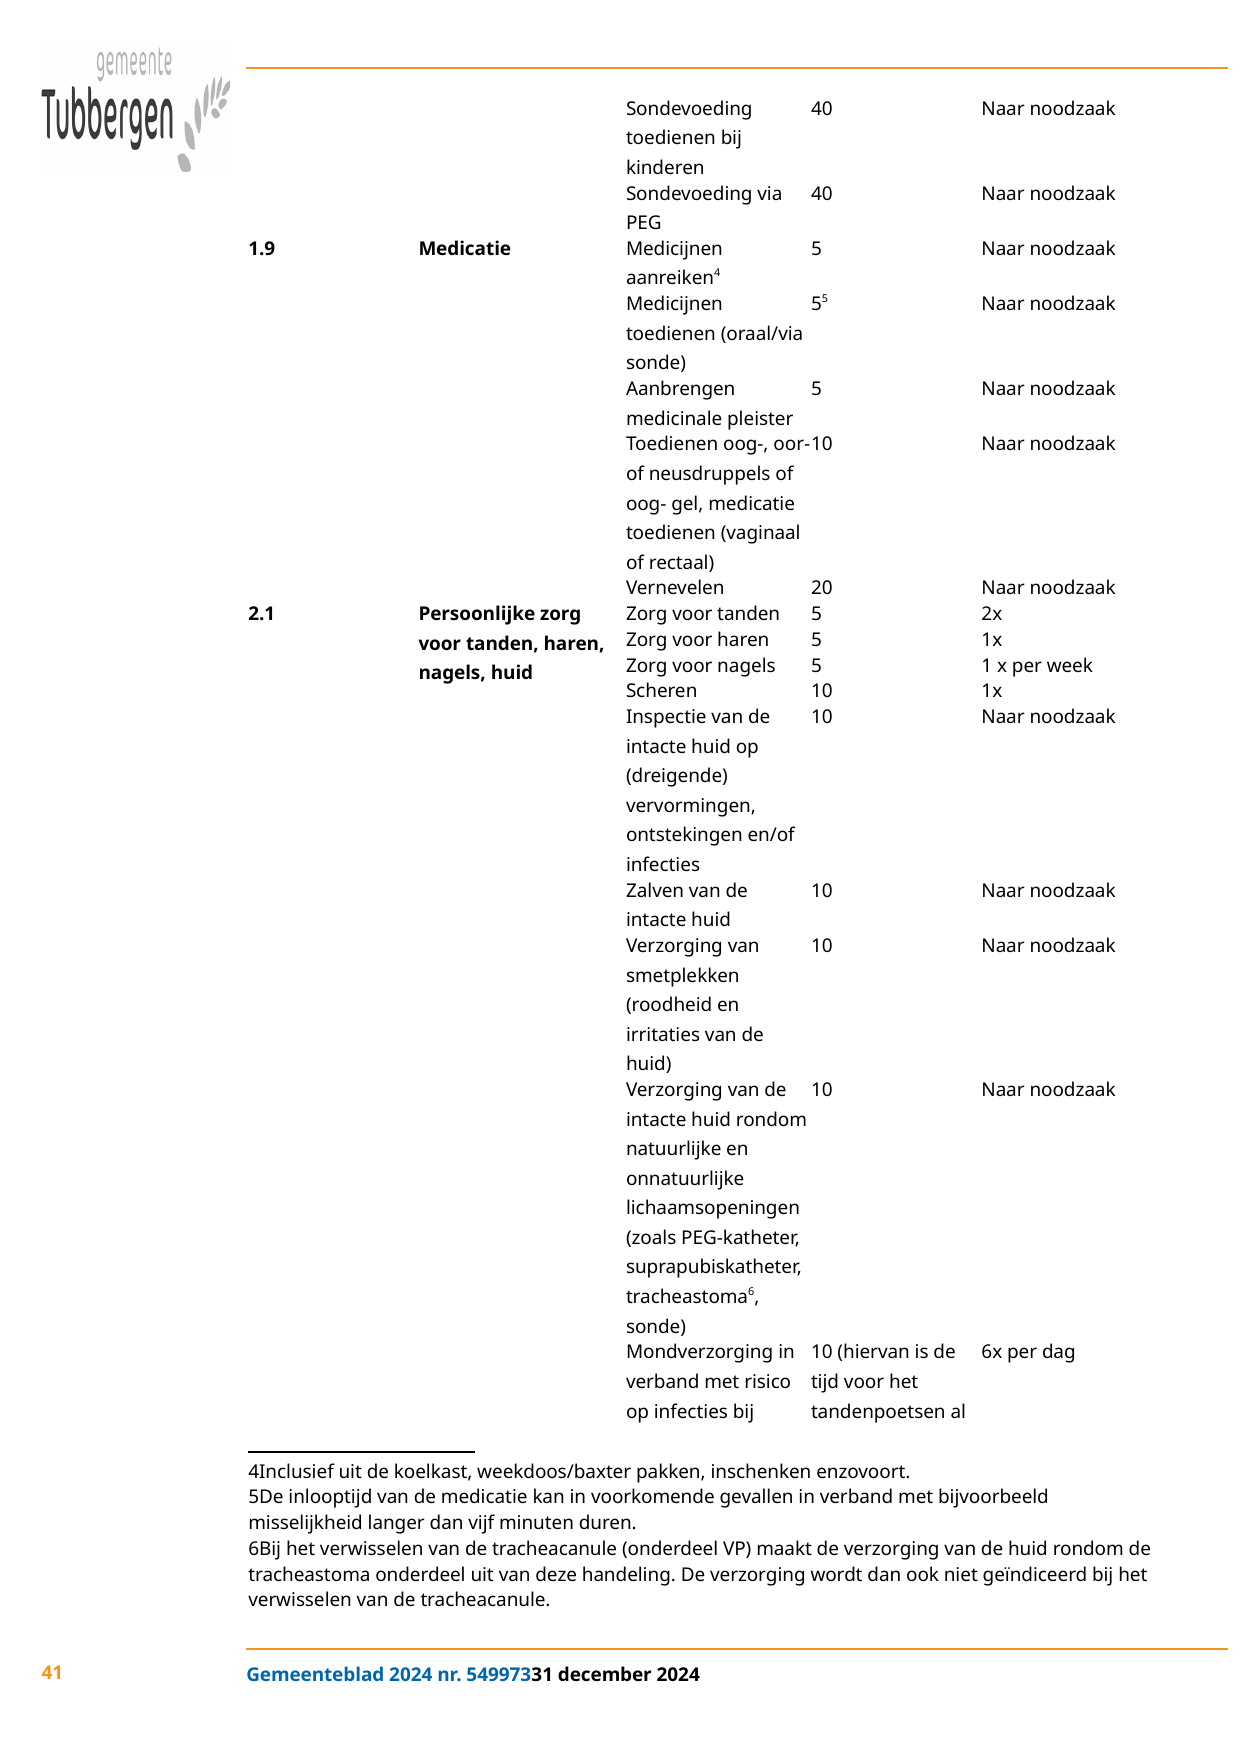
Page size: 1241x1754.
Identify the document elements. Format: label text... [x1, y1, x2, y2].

table_cell 1x [981, 678, 1152, 703]
table_cell 10 [811, 431, 981, 574]
table_cell 1x [981, 626, 1152, 652]
table_cell Naar noodzaak [981, 375, 1152, 431]
table_cell 40 [811, 95, 981, 180]
table_cell Sondevoeding toedienen bij kinderen [626, 95, 811, 180]
table_cell 5 [811, 235, 981, 290]
table_cell Naar noodzaak [981, 1076, 1152, 1339]
table_cell 40 [811, 180, 981, 235]
table_cell [248, 95, 418, 235]
table_cell 10 [811, 703, 981, 877]
table_cell Naar noodzaak [981, 877, 1152, 932]
table_cell Naar noodzaak [981, 180, 1152, 235]
table_cell Verzorging van de intacte huid rondom natuurlijke en onnatuurlijke lichaamsopeningen (zoals PEG-katheter, suprapubiskatheter, tracheastoma, sonde) [626, 1076, 811, 1339]
picture [41, 47, 231, 172]
table_cell Vernevelen [626, 575, 811, 600]
table_cell Persoonlijke zorg voor tanden, haren, nagels, huid [418, 600, 626, 1423]
table_cell Naar noodzaak [981, 290, 1152, 375]
table_cell Toedienen oog-, oor- of neusdruppels of oog- gel, medicatie toedienen (vaginaal of rectaal) [626, 431, 811, 574]
table_cell Zalven van de intacte huid [626, 877, 811, 932]
table_cell 5 [811, 375, 981, 431]
table_cell 6x per dag [981, 1339, 1152, 1423]
table_cell Aanbrengen medicinale pleister [626, 375, 811, 431]
table_cell Scheren [626, 678, 811, 703]
table_cell 10 [811, 678, 981, 703]
table_cell Naar noodzaak [981, 932, 1152, 1076]
table_cell Zorg voor haren [626, 626, 811, 652]
table_cell 2x [981, 600, 1152, 626]
table_cell Naar noodzaak [981, 703, 1152, 877]
table_cell Zorg voor nagels [626, 652, 811, 677]
table_cell Naar noodzaak [981, 95, 1152, 180]
table_cell Medicijnen aanreiken [626, 235, 811, 290]
table_cell 10 [811, 1076, 981, 1339]
table_cell 5 [811, 290, 981, 375]
table_cell 10 [811, 877, 981, 932]
table_cell 10 (hiervan is de tijd voor het tandenpoetsen al [811, 1339, 981, 1423]
table_cell 5 [811, 652, 981, 677]
table_cell Naar noodzaak [981, 235, 1152, 290]
table_cell Inspectie van de intacte huid op (dreigende) vervormingen, ontstekingen en/of infecties [626, 703, 811, 877]
table_cell 1 x per week [981, 652, 1152, 677]
table_cell 2.1 [248, 600, 418, 1423]
table_cell Medicijnen toedienen (oraal/via sonde) [626, 290, 811, 375]
table_cell [418, 95, 626, 235]
table_cell 10 [811, 932, 981, 1076]
table_cell Sondevoeding via PEG [626, 180, 811, 235]
table_cell Zorg voor tanden [626, 600, 811, 626]
table_cell Naar noodzaak [981, 431, 1152, 574]
table_cell 20 [811, 575, 981, 600]
table_cell Mondverzorging in verband met risico op infecties bij [626, 1339, 811, 1423]
table_cell 1.9 [248, 235, 418, 600]
table_cell 5 [811, 600, 981, 626]
table_cell 5 [811, 626, 981, 652]
table_cell Naar noodzaak [981, 575, 1152, 600]
table_cell Verzorging van smetplekken (roodheid en irritaties van de huid) [626, 932, 811, 1076]
table_cell Medicatie [418, 235, 626, 600]
